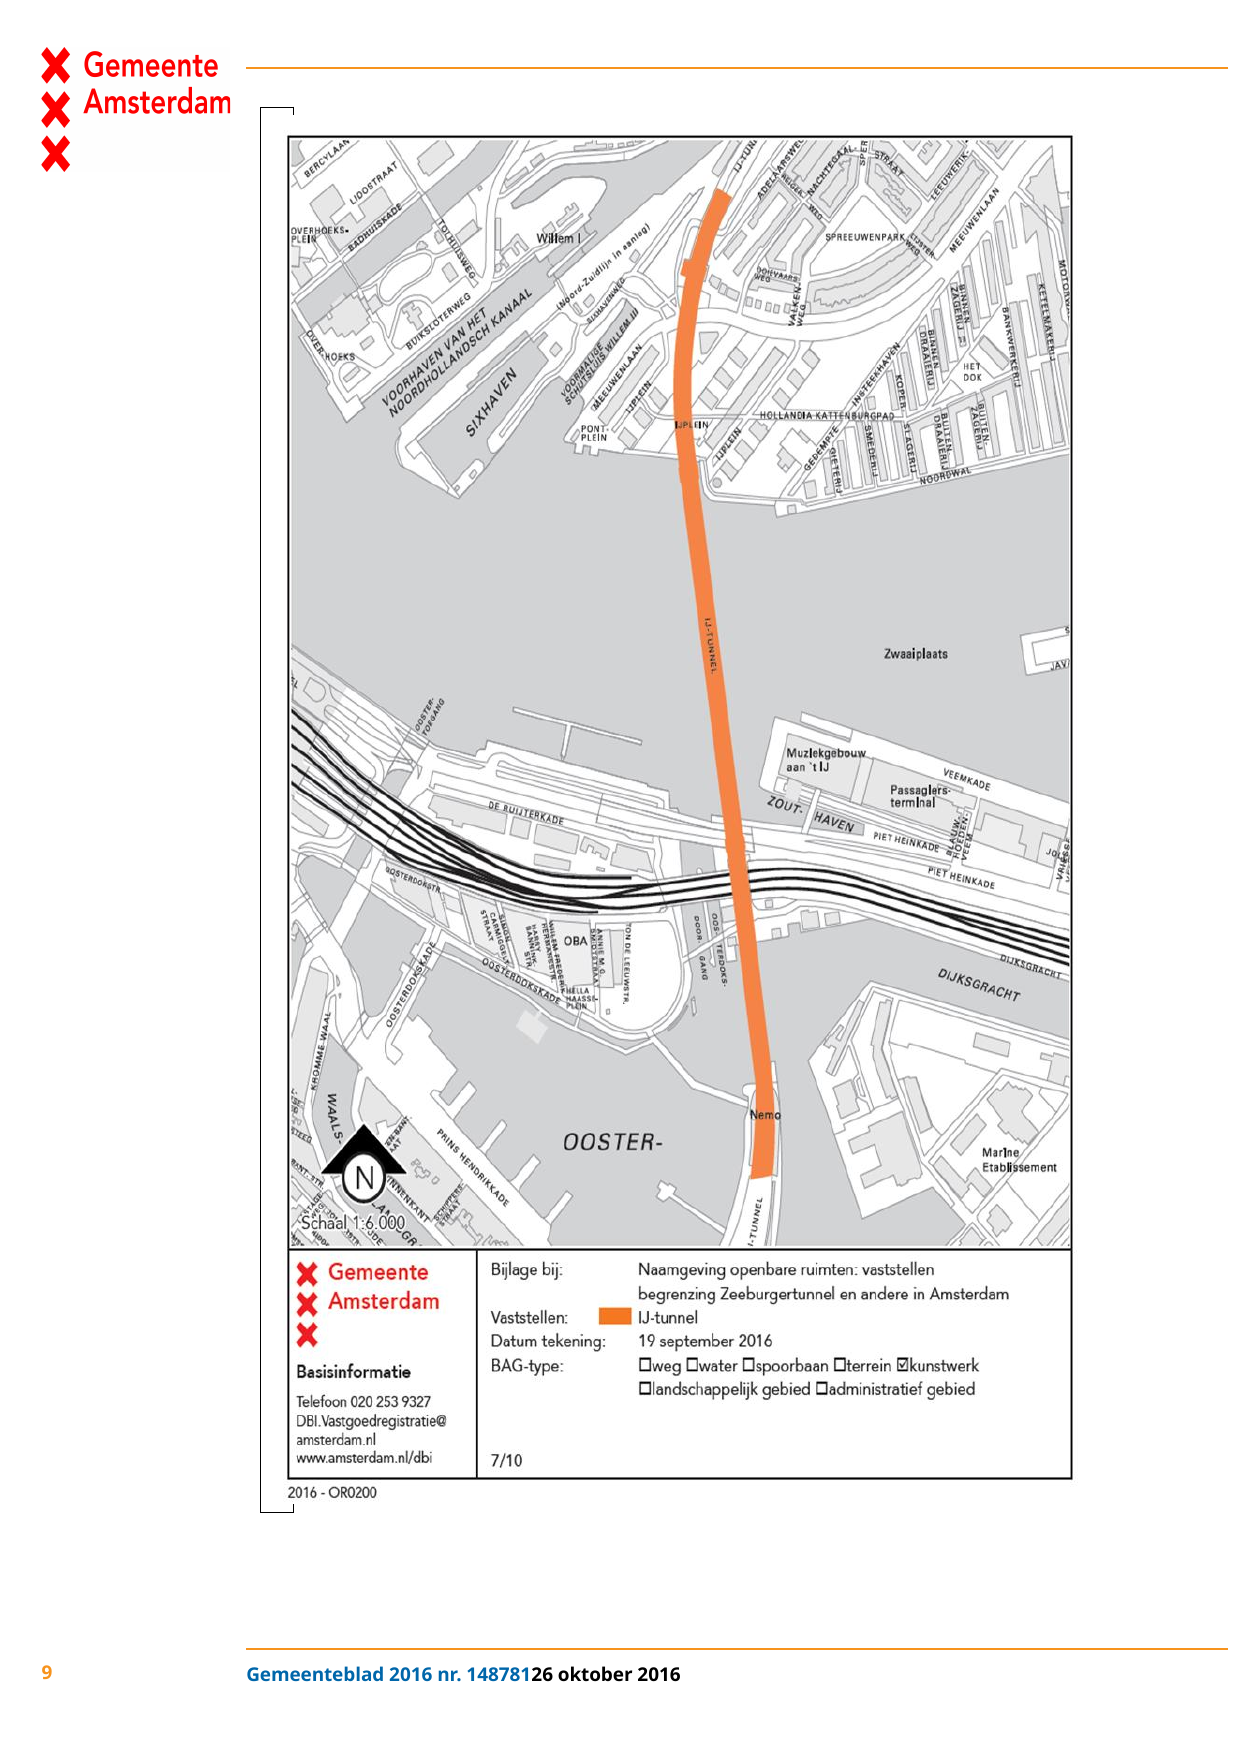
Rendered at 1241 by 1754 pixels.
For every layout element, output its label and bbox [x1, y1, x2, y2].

picture [41, 47, 231, 172]
picture [268, 115, 1098, 1504]
